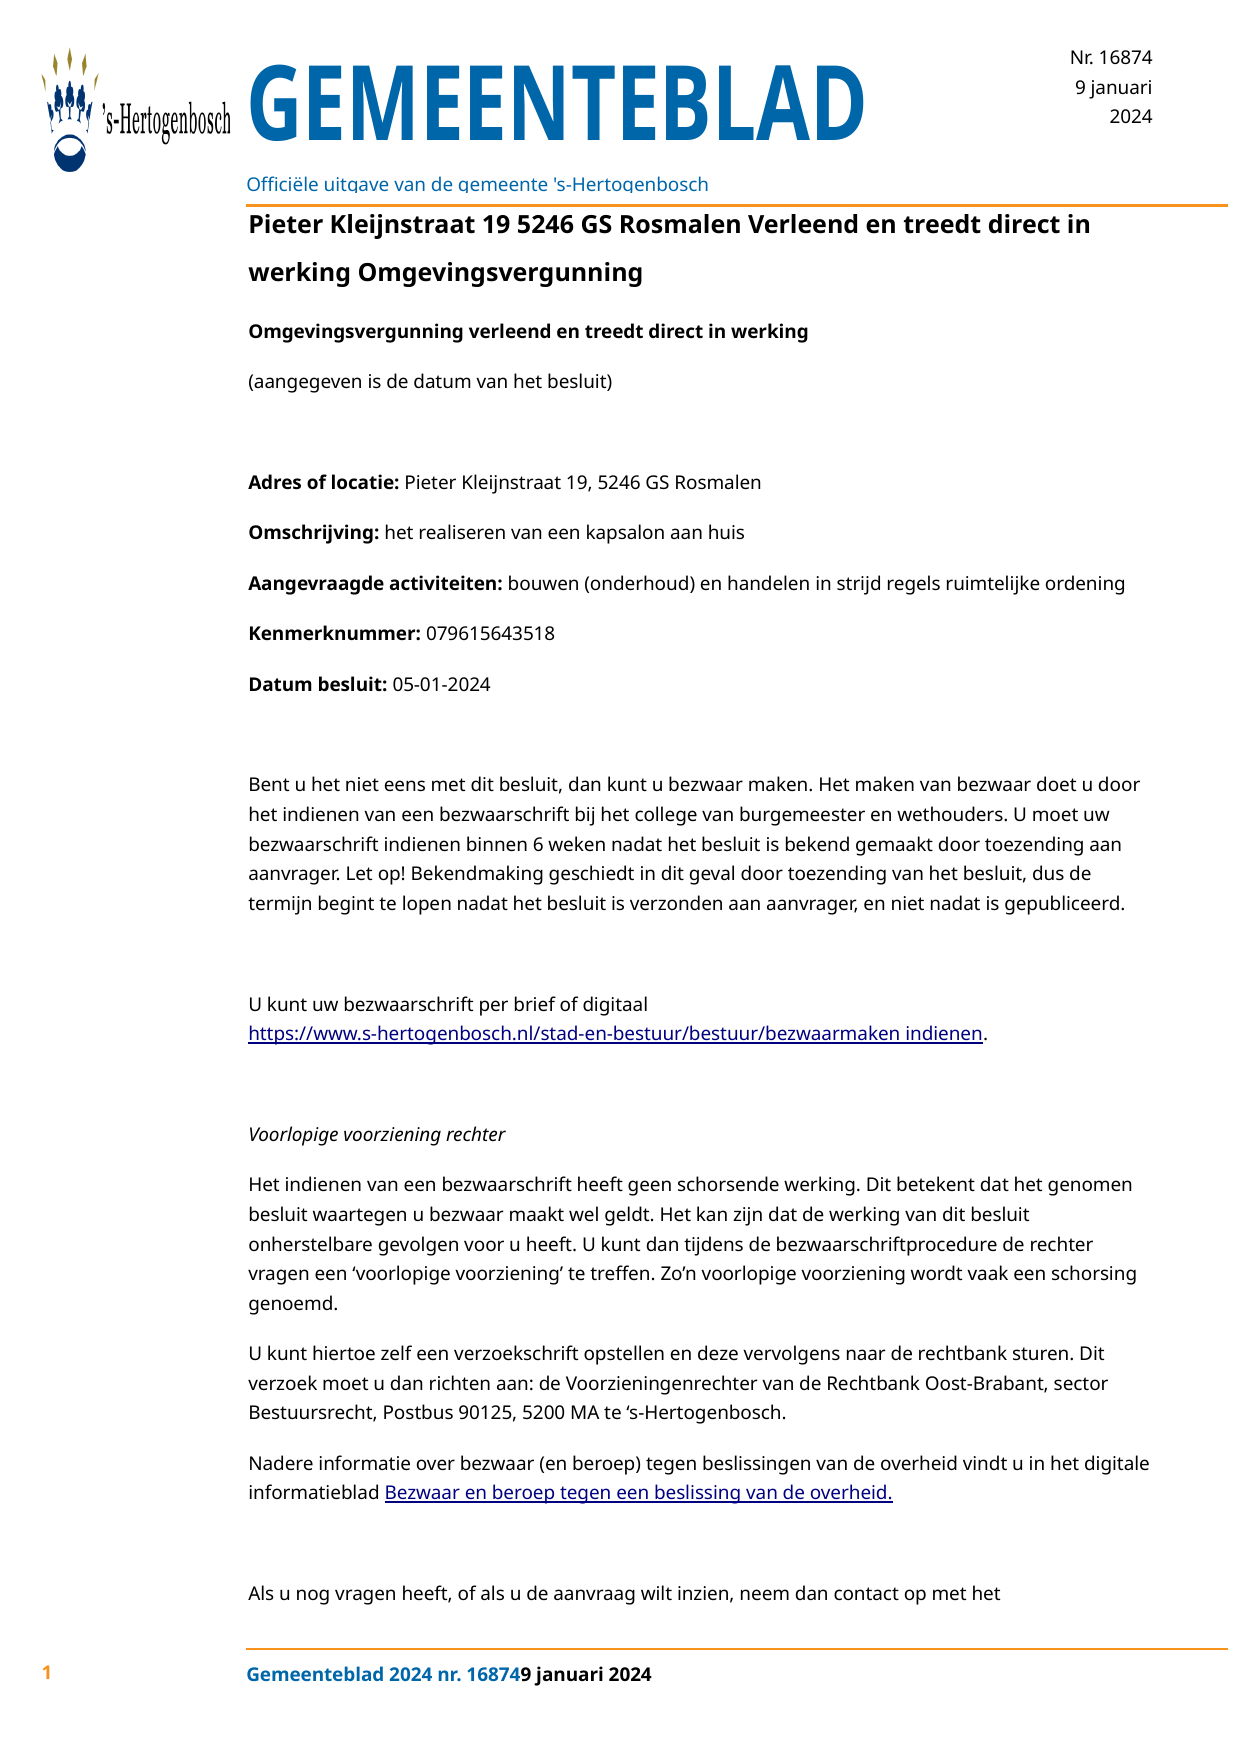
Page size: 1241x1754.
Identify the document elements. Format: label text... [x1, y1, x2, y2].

text Kenmerknummer: 079615643518 [248, 620, 1152, 646]
text Nadere informatie over bezwaar (en beroep) tegen beslissingen van de overheid vindt u in het digitale informatieblad Bezwaar en beroep tegen een beslissing van de overheid. [248, 1450, 1152, 1505]
text Datum besluit: 05-01-2024 [248, 671, 1152, 697]
text Het indienen van een bezwaarschrift heeft geen schorsende werking. Dit betekent dat het genomen besluit waartegen u bezwaar maakt wel geldt. Het kan zijn dat de werking van dit besluit onherstelbare gevolgen voor u heeft. U kunt dan tijdens de bezwaarschriftprocedure de rechter vragen een ‘voorlopige voorziening’ te treffen. Zo’n voorlopige voorziening wordt vaak een schorsing genoemd. [248, 1172, 1152, 1316]
text Aangevraagde activiteiten: bouwen (onderhoud) en handelen in strijd regels ruimtelijke ordening [248, 570, 1152, 596]
text (aangegeven is de datum van het besluit) [248, 368, 1152, 394]
text Omschrijving: het realiseren van een kapsalon aan huis [248, 519, 1152, 545]
text Pieter Kleijnstraat 19 5246 GS Rosmalen Verleend en treedt direct in werking Omgevingsvergunning [248, 207, 1152, 288]
picture [41, 47, 231, 172]
text Omgevingsvergunning verleend en treedt direct in werking [248, 318, 1152, 344]
text Bent u het niet eens met dit besluit, dan kunt u bezwaar maken. Het maken van bezwaar doet u door het indienen van een bezwaarschrift bij het college van burgemeester en wethouders. U moet uw bezwaarschrift indienen binnen 6 weken nadat het besluit is bekend gemaakt door toezending aan aanvrager. Let op! Bekendmaking geschiedt in dit geval door toezending van het besluit, dus de termijn begint te lopen nadat het besluit is verzonden aan aanvrager, en niet nadat is gepubliceerd. [248, 772, 1152, 916]
text Voorlopige voorziening rechter [248, 1121, 1152, 1147]
text Adres of locatie: Pieter Kleijnstraat 19, 5246 GS Rosmalen [248, 469, 1152, 495]
text U kunt hiertoe zelf een verzoekschrift opstellen en deze vervolgens naar de rechtbank sturen. Dit verzoek moet u dan richten aan: de Voorzieningenrechter van de Rechtbank Oost-Brabant, sector Bestuursrecht, Postbus 90125, 5200 MA te ‘s-Hertogenbosch. [248, 1340, 1152, 1425]
text U kunt uw bezwaarschrift per brief of digitaal https://www.s-hertogenbosch.nl/stad-en-bestuur/bestuur/bezwaarmaken indienen. [248, 991, 1152, 1046]
text Als u nog vragen heeft, of als u de aanvraag wilt inzien, neem dan contact op met het [248, 1580, 1152, 1606]
